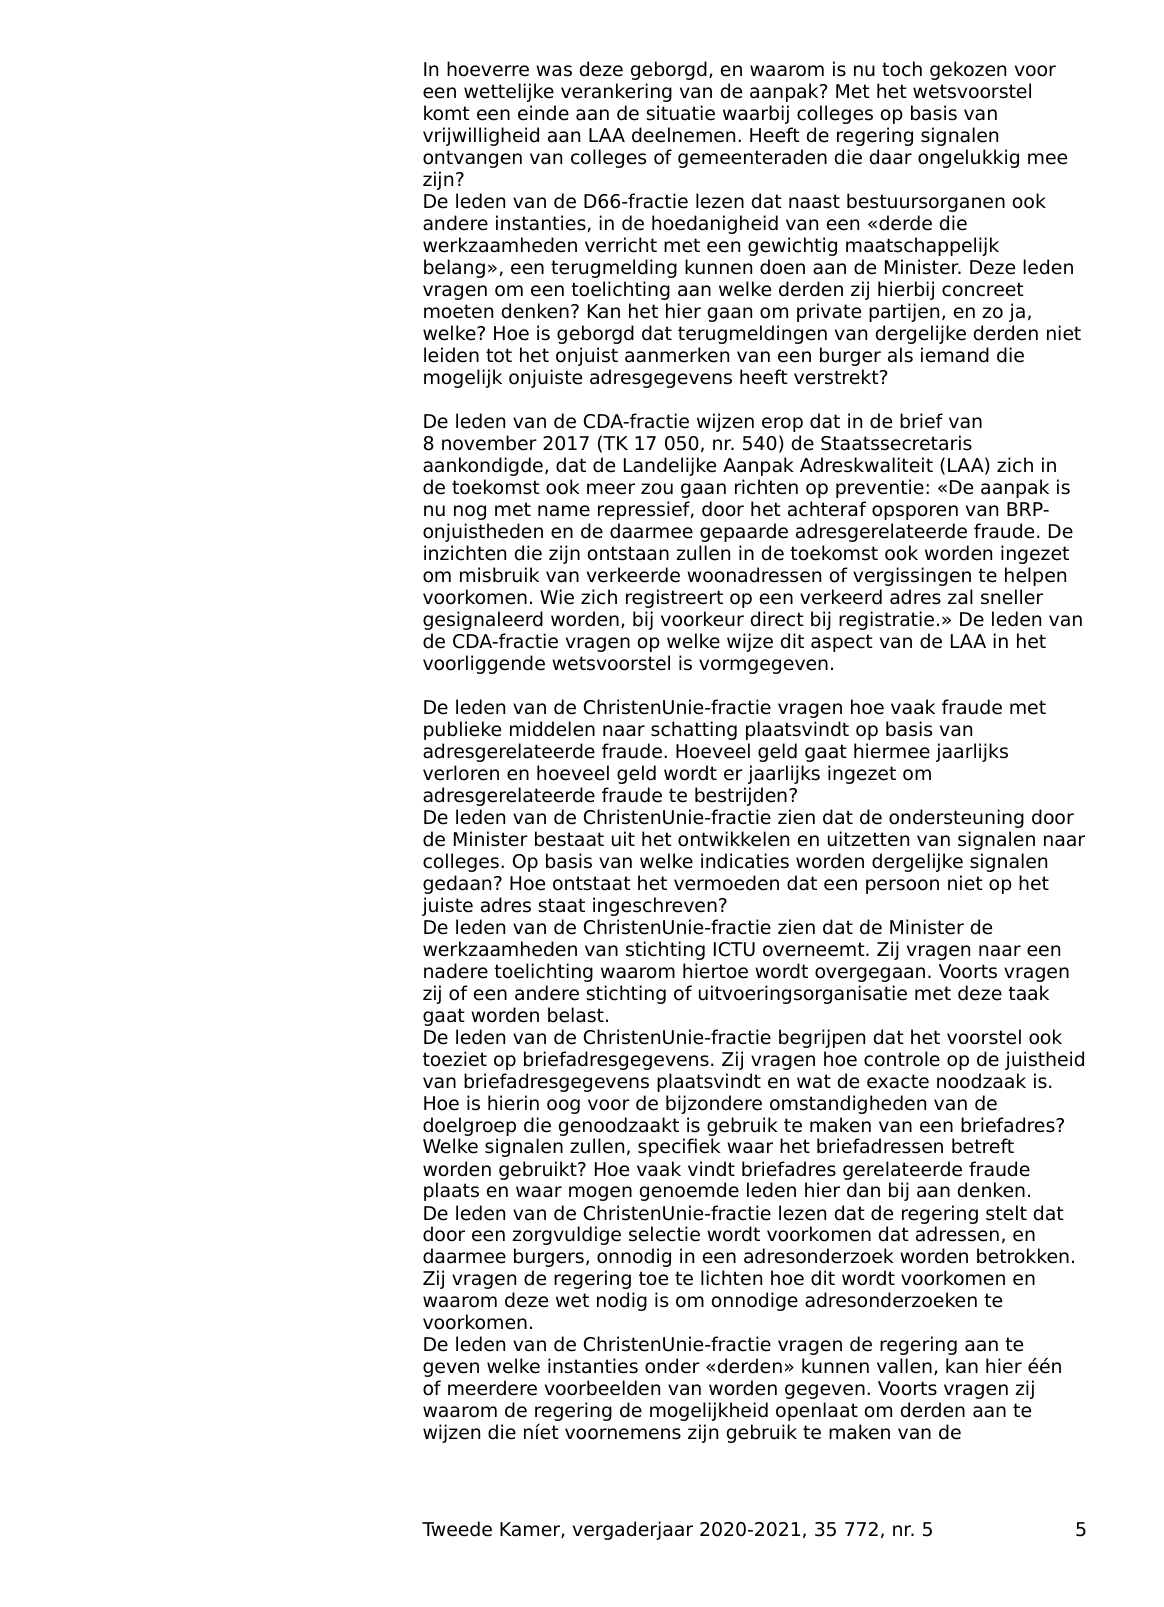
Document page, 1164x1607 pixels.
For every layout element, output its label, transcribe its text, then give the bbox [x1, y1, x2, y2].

text De leden van de ChristenUnie-fractie vragen de regering aan te geven welke instanties onder «derden» kunnen vallen, kan hier één of meerdere voorbeelden van worden gegeven. Voorts vragen zij waarom de regering de mogelijkheid openlaat om derden aan te wijzen die níet voornemens zijn gebruik te maken van de [422, 1334, 1087, 1444]
text De leden van de ChristenUnie-fractie zien dat de ondersteuning door de Minister bestaat uit het ontwikkelen en uitzetten van signalen naar colleges. Op basis van welke indicaties worden dergelijke signalen gedaan? Hoe ontstaat het vermoeden dat een persoon niet op het juiste adres staat ingeschreven? [422, 807, 1087, 917]
text De leden van de ChristenUnie-fractie vragen hoe vaak fraude met publieke middelen naar schatting plaatsvindt op basis van adresgerelateerde fraude. Hoeveel geld gaat hiermee jaarlijks verloren en hoeveel geld wordt er jaarlijks ingezet om adresgerelateerde fraude te bestrijden? [422, 697, 1087, 807]
text In hoeverre was deze geborgd, en waarom is nu toch gekozen voor een wettelijke verankering van de aanpak? Met het wetsvoorstel komt een einde aan de situatie waarbij colleges op basis van vrijwilligheid aan LAA deelnemen. Heeft de regering signalen ontvangen van colleges of gemeenteraden die daar ongelukkig mee zijn? [422, 59, 1087, 191]
text De leden van de CDA-fractie wijzen erop dat in de brief van 8 november 2017 (TK 17 050, nr. 540) de Staatssecretaris aankondigde, dat de Landelijke Aanpak Adreskwaliteit (LAA) zich in de toekomst ook meer zou gaan richten op preventie: «De aanpak is nu nog met name repressief, door het achteraf opsporen van BRP-onjuistheden en de daarmee gepaarde adresgerelateerde fraude. De inzichten die zijn ontstaan zullen in de toekomst ook worden ingezet om misbruik van verkeerde woonadressen of vergissingen te helpen voorkomen. Wie zich registreert op een verkeerd adres zal sneller gesignaleerd worden, bij voorkeur direct bij registratie.» De leden van de CDA-fractie vragen op welke wijze dit aspect van de LAA in het voorliggende wetsvoorstel is vormgegeven. [422, 411, 1087, 675]
text De leden van de ChristenUnie-fractie lezen dat de regering stelt dat door een zorgvuldige selectie wordt voorkomen dat adressen, en daarmee burgers, onnodig in een adresonderzoek worden betrokken. Zij vragen de regering toe te lichten hoe dit wordt voorkomen en waarom deze wet nodig is om onnodige adresonderzoeken te voorkomen. [422, 1202, 1087, 1334]
text De leden van de ChristenUnie-fractie zien dat de Minister de werkzaamheden van stichting ICTU overneemt. Zij vragen naar een nadere toelichting waarom hiertoe wordt overgegaan. Voorts vragen zij of een andere stichting of uitvoeringsorganisatie met deze taak gaat worden belast. [422, 917, 1087, 1027]
text De leden van de D66-fractie lezen dat naast bestuursorganen ook andere instanties, in de hoedanigheid van een «derde die werkzaamheden verricht met een gewichtig maatschappelijk belang», een terugmelding kunnen doen aan de Minister. Deze leden vragen om een toelichting aan welke derden zij hierbij concreet moeten denken? Kan het hier gaan om private partijen, en zo ja, welke? Hoe is geborgd dat terugmeldingen van dergelijke derden niet leiden tot het onjuist aanmerken van een burger als iemand die mogelijk onjuiste adresgegevens heeft verstrekt? [422, 191, 1087, 389]
text De leden van de ChristenUnie-fractie begrijpen dat het voorstel ook toeziet op briefadresgegevens. Zij vragen hoe controle op de juistheid van briefadresgegevens plaatsvindt en wat de exacte noodzaak is. Hoe is hierin oog voor de bijzondere omstandigheden van de doelgroep die genoodzaakt is gebruik te maken van een briefadres? Welke signalen zullen, specifiek waar het briefadressen betreft worden gebruikt? Hoe vaak vindt briefadres gerelateerde fraude plaats en waar mogen genoemde leden hier dan bij aan denken. [422, 1027, 1087, 1202]
